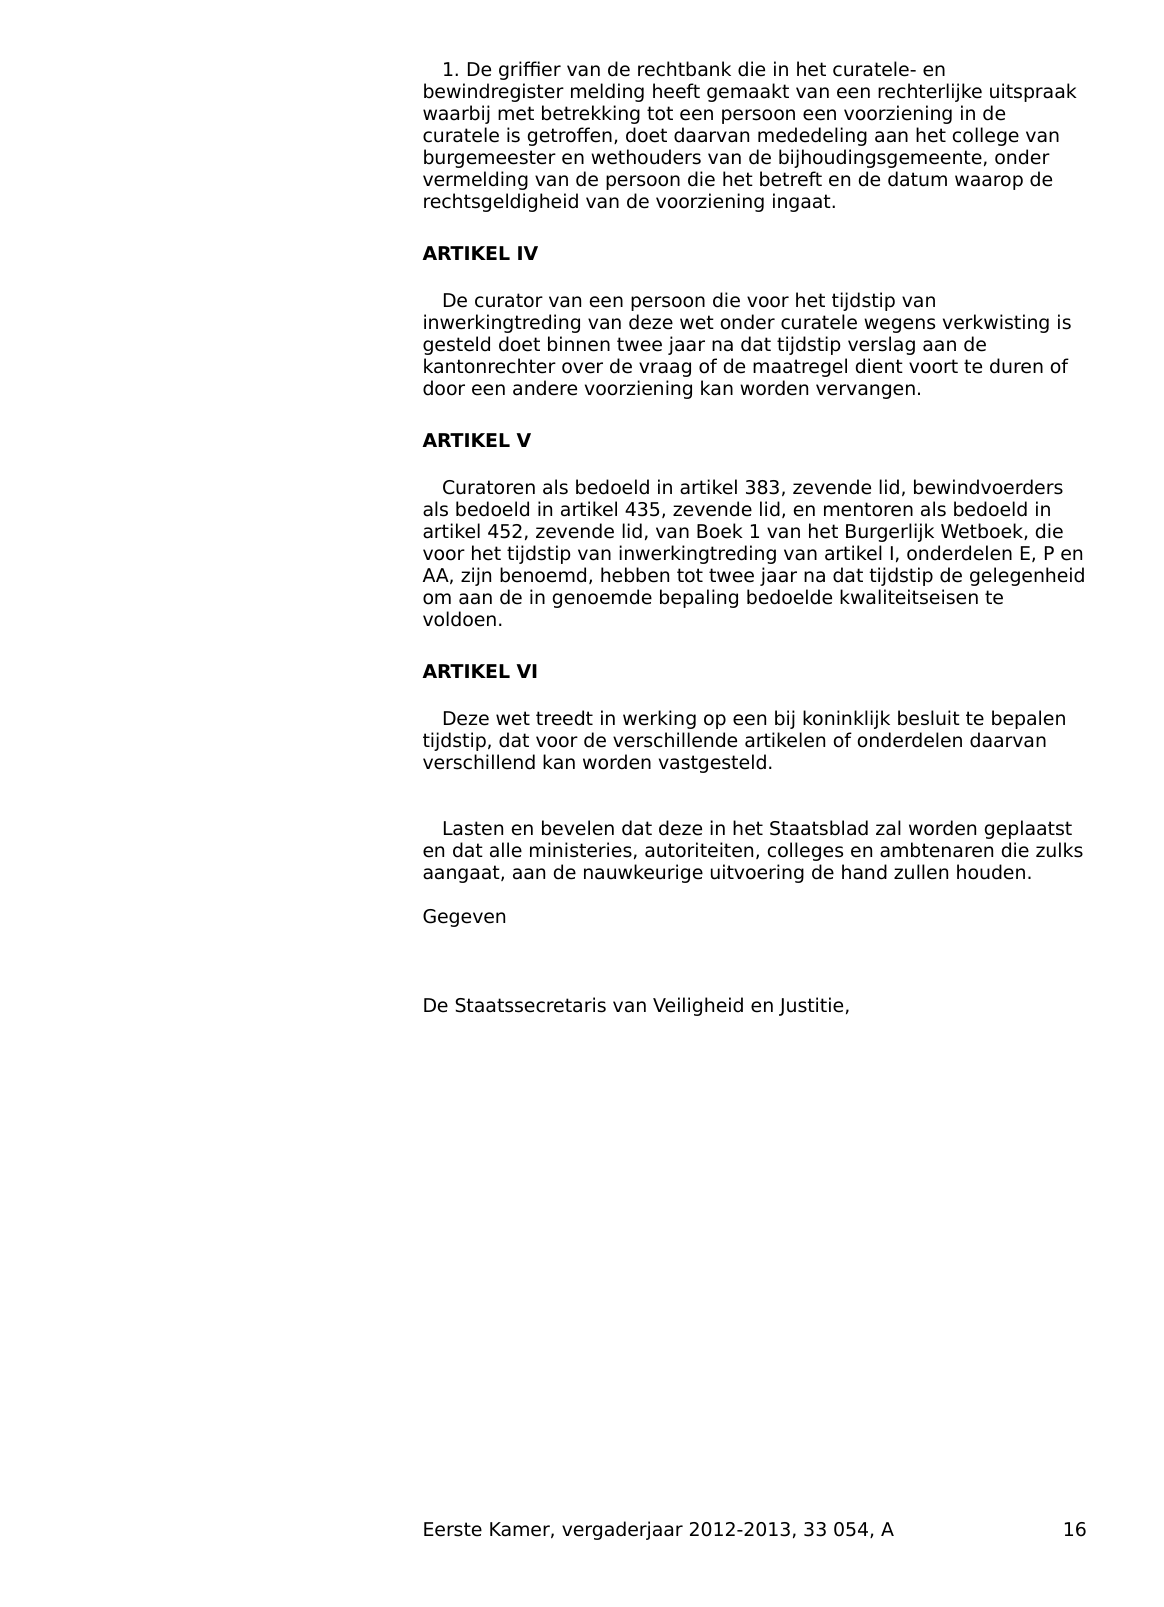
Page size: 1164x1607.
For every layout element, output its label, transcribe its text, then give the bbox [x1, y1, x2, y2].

subtitle ARTIKEL V [422, 430, 1087, 452]
subtitle ARTIKEL VI [422, 661, 1087, 683]
subtitle ARTIKEL IV [422, 243, 1087, 265]
text Gegeven [422, 906, 1087, 928]
text Curatoren als bedoeld in artikel 383, zevende lid, bewindvoerders als bedoeld in artikel 435, zevende lid, en mentoren als bedoeld in artikel 452, zevende lid, van Boek 1 van het Burgerlijk Wetboek, die voor het tijdstip van inwerkingtreding van artikel I, onderdelen E, P en AA, zijn benoemd, hebben tot twee jaar na dat tijdstip de gelegenheid om aan de in genoemde bepaling bedoelde kwaliteitseisen te voldoen. [422, 477, 1087, 631]
text De curator van een persoon die voor het tijdstip van inwerkingtreding van deze wet onder curatele wegens verkwisting is gesteld doet binnen twee jaar na dat tijdstip verslag aan de kantonrechter over de vraag of de maatregel dient voort te duren of door een andere voorziening kan worden vervangen. [422, 290, 1087, 400]
text 1. De griffier van de rechtbank die in het curatele- en bewindregister melding heeft gemaakt van een rechterlijke uitspraak waarbij met betrekking tot een persoon een voorziening in de curatele is getroffen, doet daarvan mededeling aan het college van burgemeester en wethouders van de bijhoudingsgemeente, onder vermelding van de persoon die het betreft en de datum waarop de rechtsgeldigheid van de voorziening ingaat. [422, 59, 1087, 213]
text Deze wet treedt in werking op een bij koninklijk besluit te bepalen tijdstip, dat voor de verschillende artikelen of onderdelen daarvan verschillend kan worden vastgesteld. [422, 708, 1087, 773]
text De Staatssecretaris van Veiligheid en Justitie, [422, 994, 1087, 1017]
text Lasten en bevelen dat deze in het Staatsblad zal worden geplaatst en dat alle ministeries, autoriteiten, colleges en ambtenaren die zulks aangaat, aan de nauwkeurige uitvoering de hand zullen houden. [422, 818, 1087, 884]
